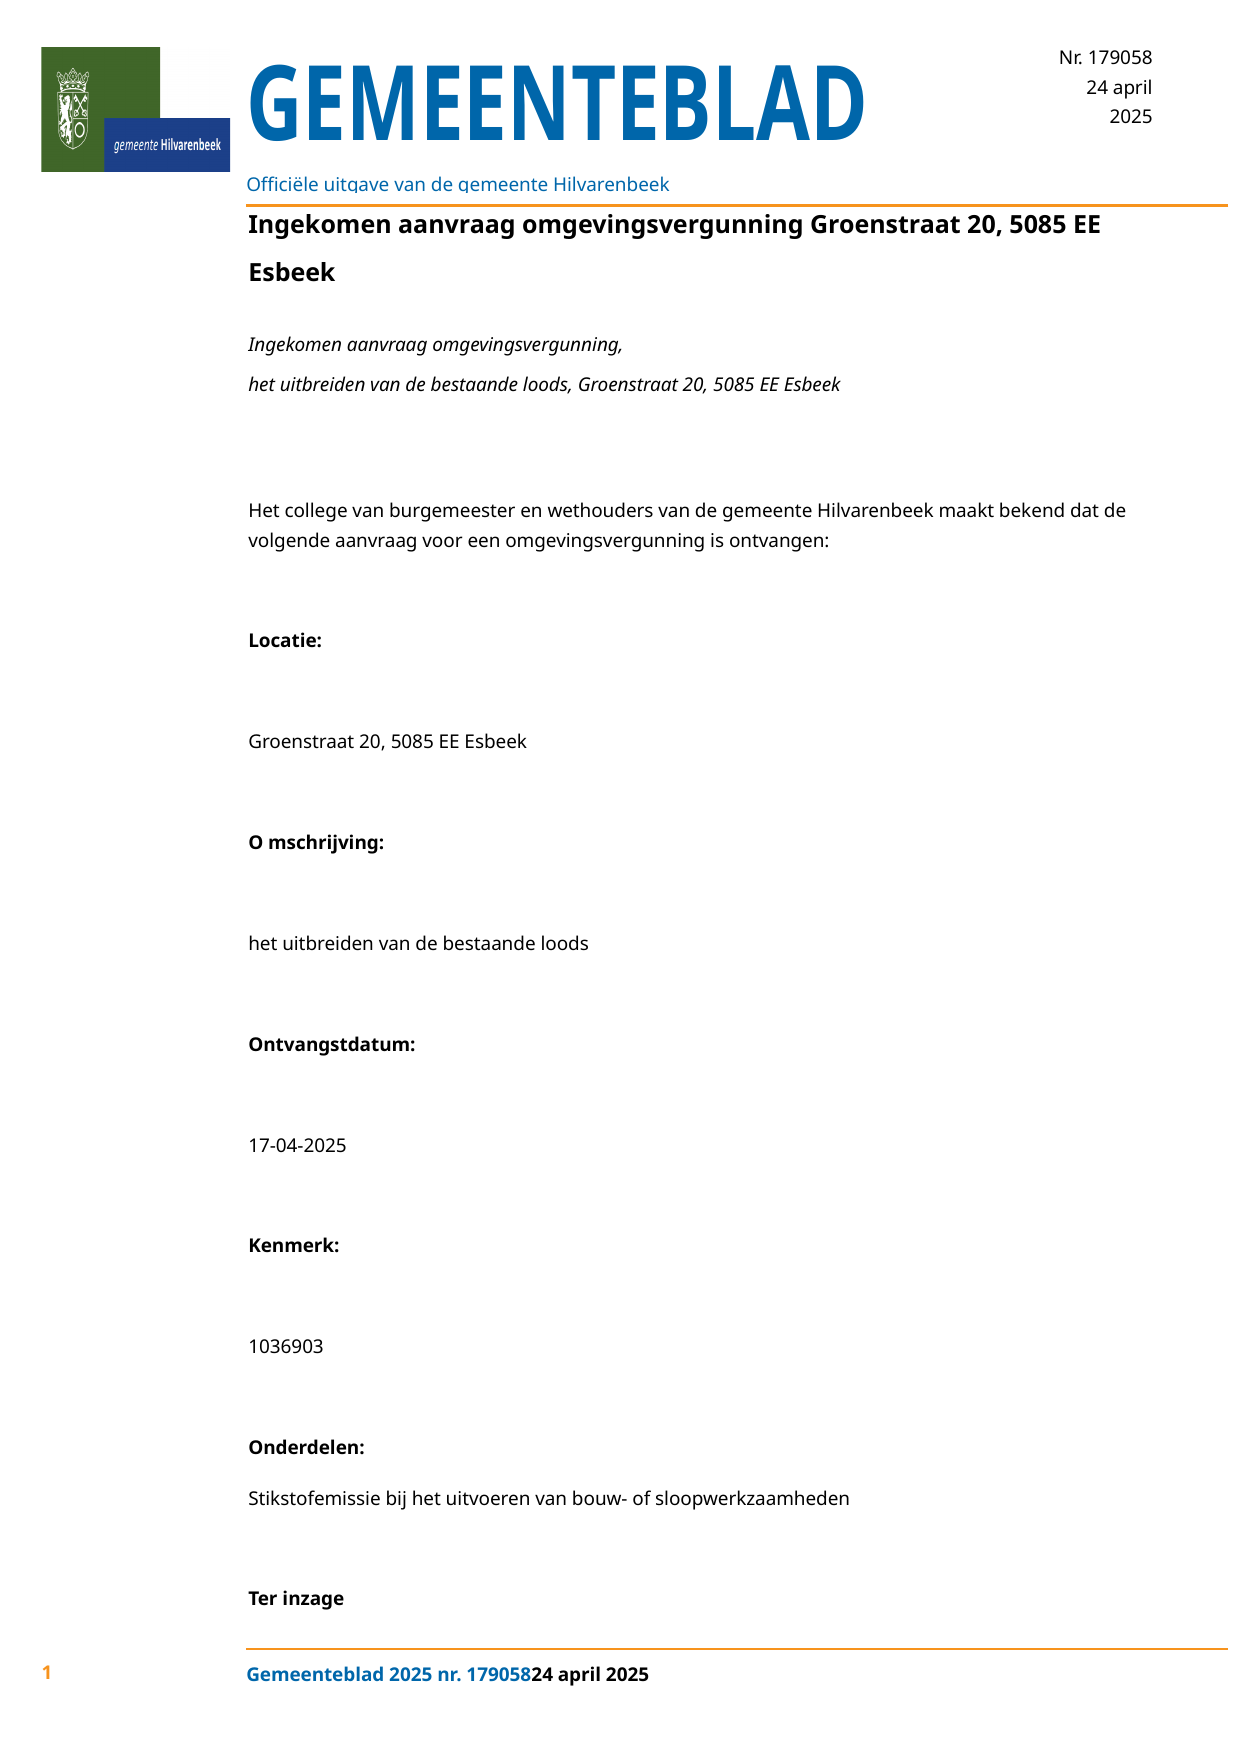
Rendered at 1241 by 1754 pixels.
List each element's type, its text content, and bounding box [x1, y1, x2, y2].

text Locatie: [248, 628, 1152, 653]
text Ontvangstdatum: [248, 1031, 1152, 1057]
text het uitbreiden van de bestaande loods [248, 930, 1152, 956]
text O mschrijving: [248, 829, 1152, 855]
text Ingekomen aanvraag omgevingsvergunning Groenstraat 20, 5085 EE Esbeek [248, 207, 1152, 288]
text Het college van burgemeester en wethouders van de gemeente Hilvarenbeek maakt bekend dat de volgende aanvraag voor een omgevingsvergunning is ontvangen: [248, 497, 1152, 553]
picture [41, 47, 231, 172]
text Onderdelen: [248, 1434, 1152, 1460]
text 17-04-2025 [248, 1132, 1152, 1158]
text het uitbreiden van de bestaande loods, Groenstraat 20, 5085 EE Esbeek [248, 371, 1152, 396]
text Stikstofemissie bij het uitvoeren van bouw- of sloopwerkzaamheden [248, 1485, 1152, 1511]
text 1036903 [248, 1333, 1152, 1359]
text Ter inzage [248, 1586, 1152, 1611]
text Ingekomen aanvraag omgevingsvergunning, [248, 331, 1152, 357]
text Groenstraat 20, 5085 EE Esbeek [248, 728, 1152, 754]
text Kenmerk: [248, 1233, 1152, 1258]
